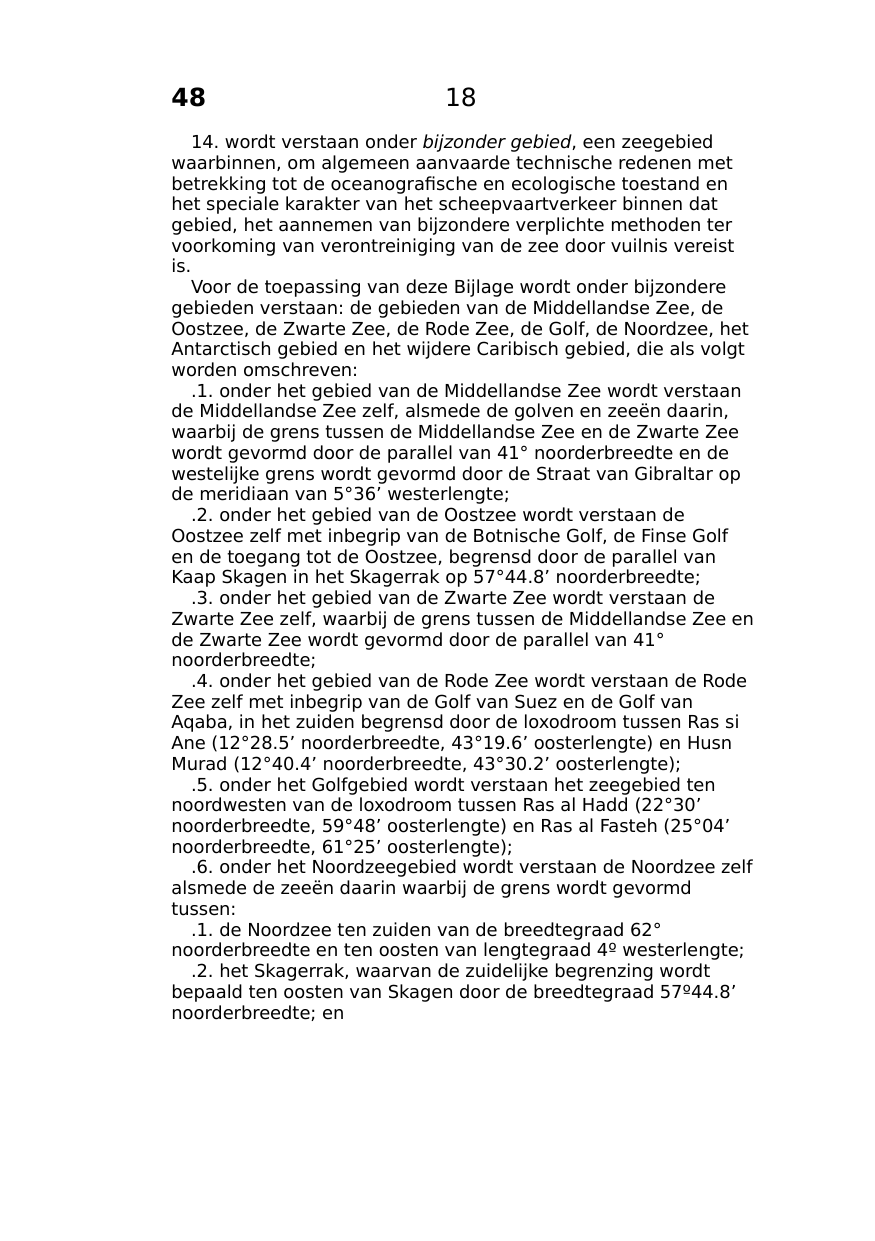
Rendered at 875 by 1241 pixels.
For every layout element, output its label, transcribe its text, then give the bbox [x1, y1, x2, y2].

text Voor de toepassing van deze Bijlage wordt onder bijzondere gebieden verstaan: de gebieden van de Middellandse Zee, de Oostzee, de Zwarte Zee, de Rode Zee, de Golf, de Noordzee, het Antarctisch gebied en het wijdere Caribisch gebied, die als volgt worden omschreven: [171, 277, 756, 381]
text .2. onder het gebied van de Oostzee wordt verstaan de Oostzee zelf met inbegrip van de Botnische Golf, de Finse Golf en de toegang tot de Oostzee, begrensd door de parallel van Kaap Skagen in het Skagerrak op 57°44.8’ noorderbreedte; [171, 505, 756, 588]
text 14. wordt verstaan onder bijzonder gebied, een zeegebied waarbinnen, om algemeen aanvaarde technische redenen met betrekking tot de oceanografische en ecologische toestand en het speciale karakter van het scheepvaartverkeer binnen dat gebied, het aannemen van bijzondere verplichte methoden ter voorkoming van verontreiniging van de zee door vuilnis vereist is. [171, 132, 756, 277]
text .3. onder het gebied van de Zwarte Zee wordt verstaan de Zwarte Zee zelf, waarbij de grens tussen de Middellandse Zee en de Zwarte Zee wordt gevormd door de parallel van 41° noorderbreedte; [171, 588, 756, 671]
text .6. onder het Noordzeegebied wordt verstaan de Noordzee zelf alsmede de zeeën daarin waarbij de grens wordt gevormd tussen: [171, 857, 756, 919]
text .1. de Noordzee ten zuiden van de breedtegraad 62° noorderbreedte en ten oosten van lengtegraad 4º westerlengte; [171, 919, 756, 961]
text .4. onder het gebied van de Rode Zee wordt verstaan de Rode Zee zelf met inbegrip van de Golf van Suez en de Golf van Aqaba, in het zuiden begrensd door de loxodroom tussen Ras si Ane (12°28.5’ noorderbreedte, 43°19.6’ oosterlengte) en Husn Murad (12°40.4’ noorderbreedte, 43°30.2’ oosterlengte); [171, 671, 756, 774]
text .5. onder het Golfgebied wordt verstaan het zeegebied ten noordwesten van de loxodroom tussen Ras al Hadd (22°30’ noorderbreedte, 59°48’ oosterlengte) en Ras al Fasteh (25°04’ noorderbreedte, 61°25’ oosterlengte); [171, 774, 756, 857]
text .1. onder het gebied van de Middellandse Zee wordt verstaan de Middellandse Zee zelf, alsmede de golven en zeeën daarin, waarbij de grens tussen de Middellandse Zee en de Zwarte Zee wordt gevormd door de parallel van 41° noorderbreedte en de westelijke grens wordt gevormd door de Straat van Gibraltar op de meridiaan van 5°36’ westerlengte; [171, 381, 756, 505]
text .2. het Skagerrak, waarvan de zuidelijke begrenzing wordt bepaald ten oosten van Skagen door de breedtegraad 57º44.8’ noorderbreedte; en [171, 961, 756, 1023]
